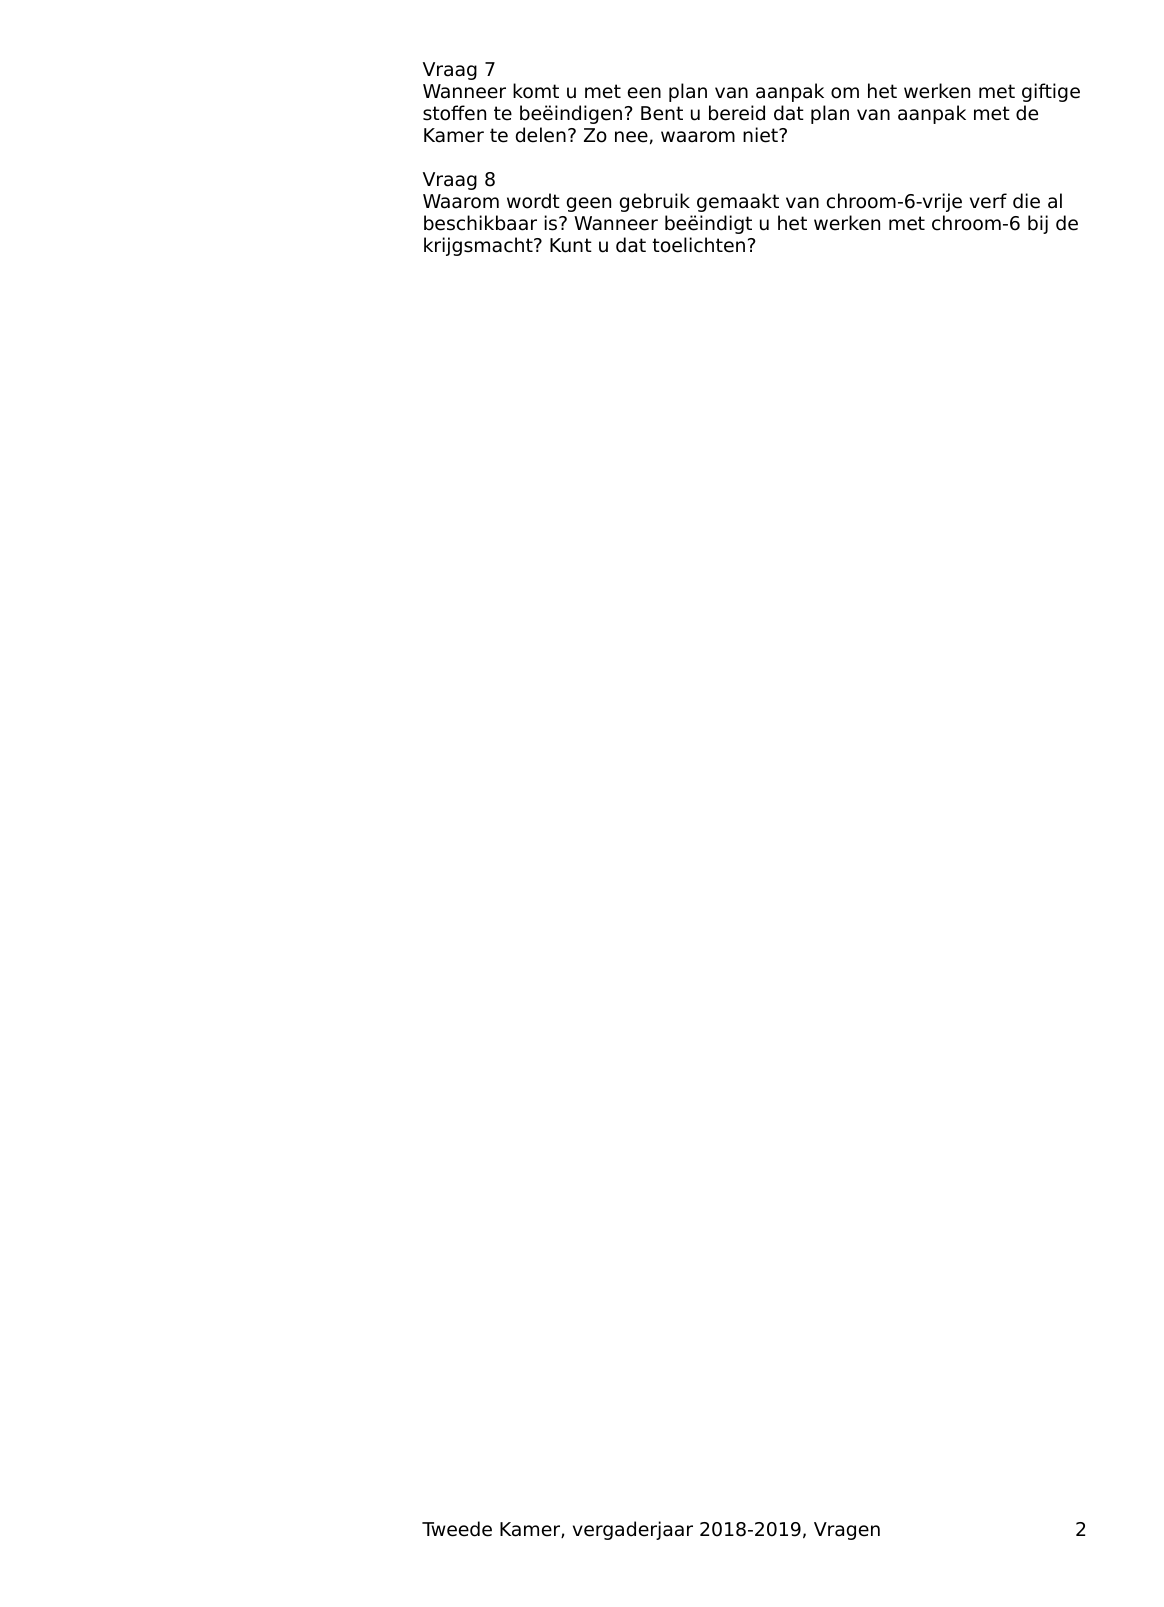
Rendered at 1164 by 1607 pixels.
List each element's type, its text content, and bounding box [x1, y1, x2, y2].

text Vraag 8 [422, 169, 1087, 191]
text Waarom wordt geen gebruik gemaakt van chroom-6-vrije verf die al beschikbaar is? Wanneer beëindigt u het werken met chroom-6 bij de krijgsmacht? Kunt u dat toelichten? [422, 191, 1087, 257]
text Wanneer komt u met een plan van aanpak om het werken met giftige stoffen te beëindigen? Bent u bereid dat plan van aanpak met de Kamer te delen? Zo nee, waarom niet? [422, 81, 1087, 147]
text Vraag 7 [422, 59, 1087, 81]
